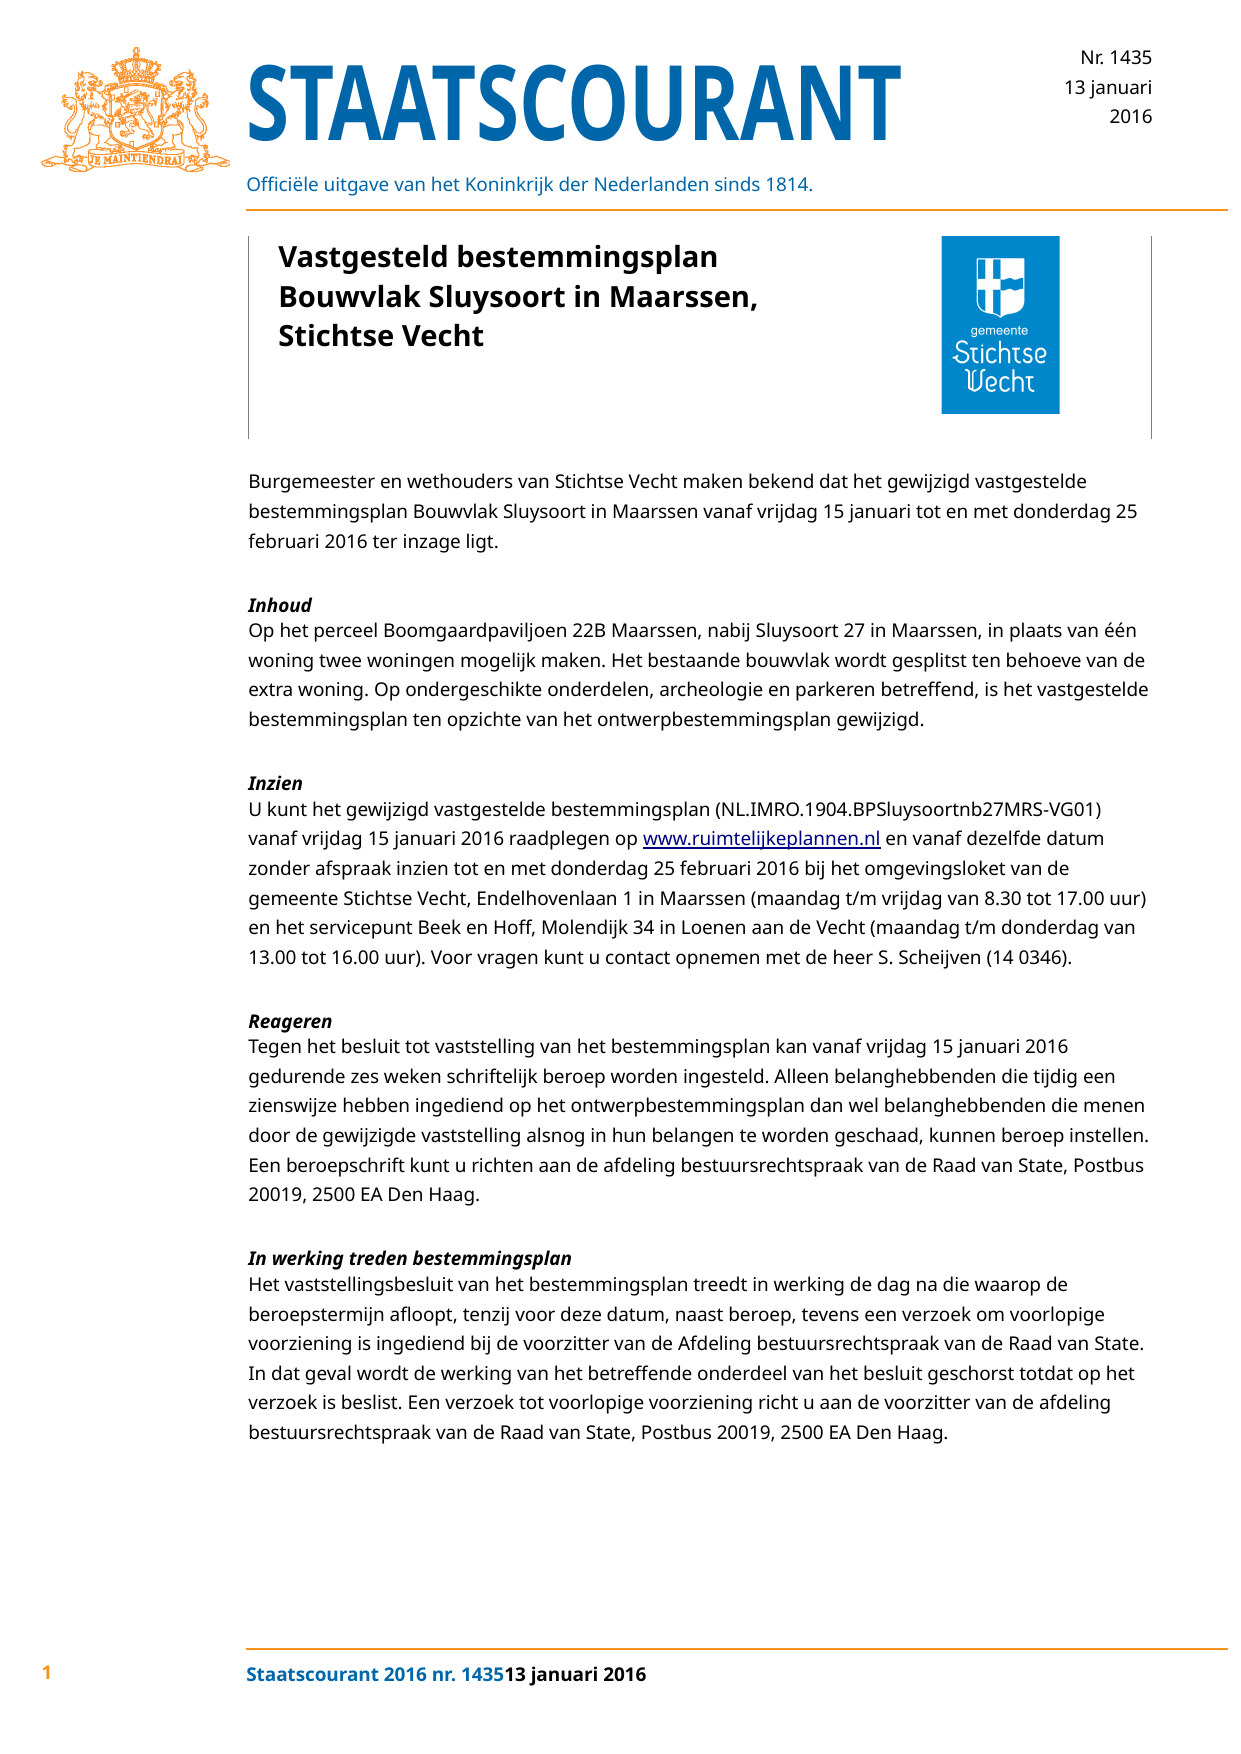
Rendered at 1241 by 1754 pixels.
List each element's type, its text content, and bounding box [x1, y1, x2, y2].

table_header [1060, 236, 1151, 413]
text In werking treden bestemmingsplan [248, 1245, 1152, 1271]
picture [1013, 348, 1019, 359]
text Het vaststellingsbesluit van het bestemmingsplan treedt in werking de dag na die waarop de beroepstermijn afloopt, tenzij voor deze datum, naast beroep, tevens een verzoek om voorlopige voorziening is ingediend bij de voorzitter van de Afdeling bestuursrechtspraak van de Raad van State. In dat geval wordt de werking van het betreffende onderdeel van het besluit geschorst totdat op het verzoek is beslist. Een verzoek tot voorlopige voorziening richt u aan de voorzitter van de afdeling bestuursrechtspraak van de Raad van State, Postbus 20019, 2500 EA Den Haag. [248, 1271, 1152, 1445]
picture [1013, 370, 1020, 391]
picture [41, 47, 231, 172]
picture [1000, 289, 1024, 317]
text Inzien [248, 770, 1152, 796]
table_header [850, 236, 941, 413]
picture [971, 348, 977, 359]
text Reageren [248, 1008, 1152, 1033]
picture [1001, 259, 1024, 279]
text Burgemeester en wethouders van Stichtse Vecht maken bekend dat het gewijzigd vastgestelde bestemmingsplan Bouwvlak Sluysoort in Maarssen vanaf vrijdag 15 januari tot en met donderdag 25 februari 2016 ter inzage ligt. [248, 469, 1152, 553]
text Op het perceel Boomgaardpaviljoen 22B Maarssen, nabij Sluysoort 27 in Maarssen, in plaats van één woning twee woningen mogelijk maken. Het bestaande bouwvlak wordt gesplitst ten behoeve van de extra woning. Op ondergeschikte onderdelen, archeologie en parkeren betreffend, is het vastgestelde bestemmingsplan ten opzichte van het ontwerpbestemmingsplan gewijzigd. [248, 617, 1152, 732]
picture [1027, 377, 1032, 389]
table_header Vastgesteld bestemmingsplan Bouwvlak Sluysoort in Maarssen, Stichtse Vecht [249, 236, 850, 439]
text Tegen het besluit tot vaststelling van het bestemmingsplan kan vanaf vrijdag 15 januari 2016 gedurende zes weken schriftelijk beroep worden ingesteld. Alleen belanghebbenden die tijdig een zienswijze hebben ingediend op het ontwerpbestemmingsplan dan wel belanghebbenden die menen door de gewijzigde vaststelling alsnog in hun belangen te worden geschaad, kunnen beroep instellen. Een beroepschrift kunt u richten aan de afdeling bestuursrechtspraak van de Raad van State, Postbus 20019, 2500 EA Den Haag. [248, 1033, 1152, 1207]
table_header [850, 414, 1151, 439]
text Inhoud [248, 592, 1152, 617]
text U kunt het gewijzigd vastgestelde bestemmingsplan (NL.IMRO.1904.BPSluysoortnb27MRS-VG01) vanaf vrijdag 15 januari 2016 raadplegen op www.ruimtelijkeplannen.nl en vanaf dezelfde datum zonder afspraak inzien tot en met donderdag 25 februari 2016 bij het omgevingsloket van de gemeente Stichtse Vecht, Endelhovenlaan 1 in Maarssen (maandag t/m vrijdag van 8.30 tot 17.00 uur) en het servicepunt Beek en Hoff, Molendijk 34 in Loenen aan de Vecht (maandag t/m donderdag van 13.00 tot 16.00 uur). Voor vragen kunt u contact opnemen met de heer S. Scheijven (14 0346). [248, 796, 1152, 969]
picture [977, 259, 1000, 313]
